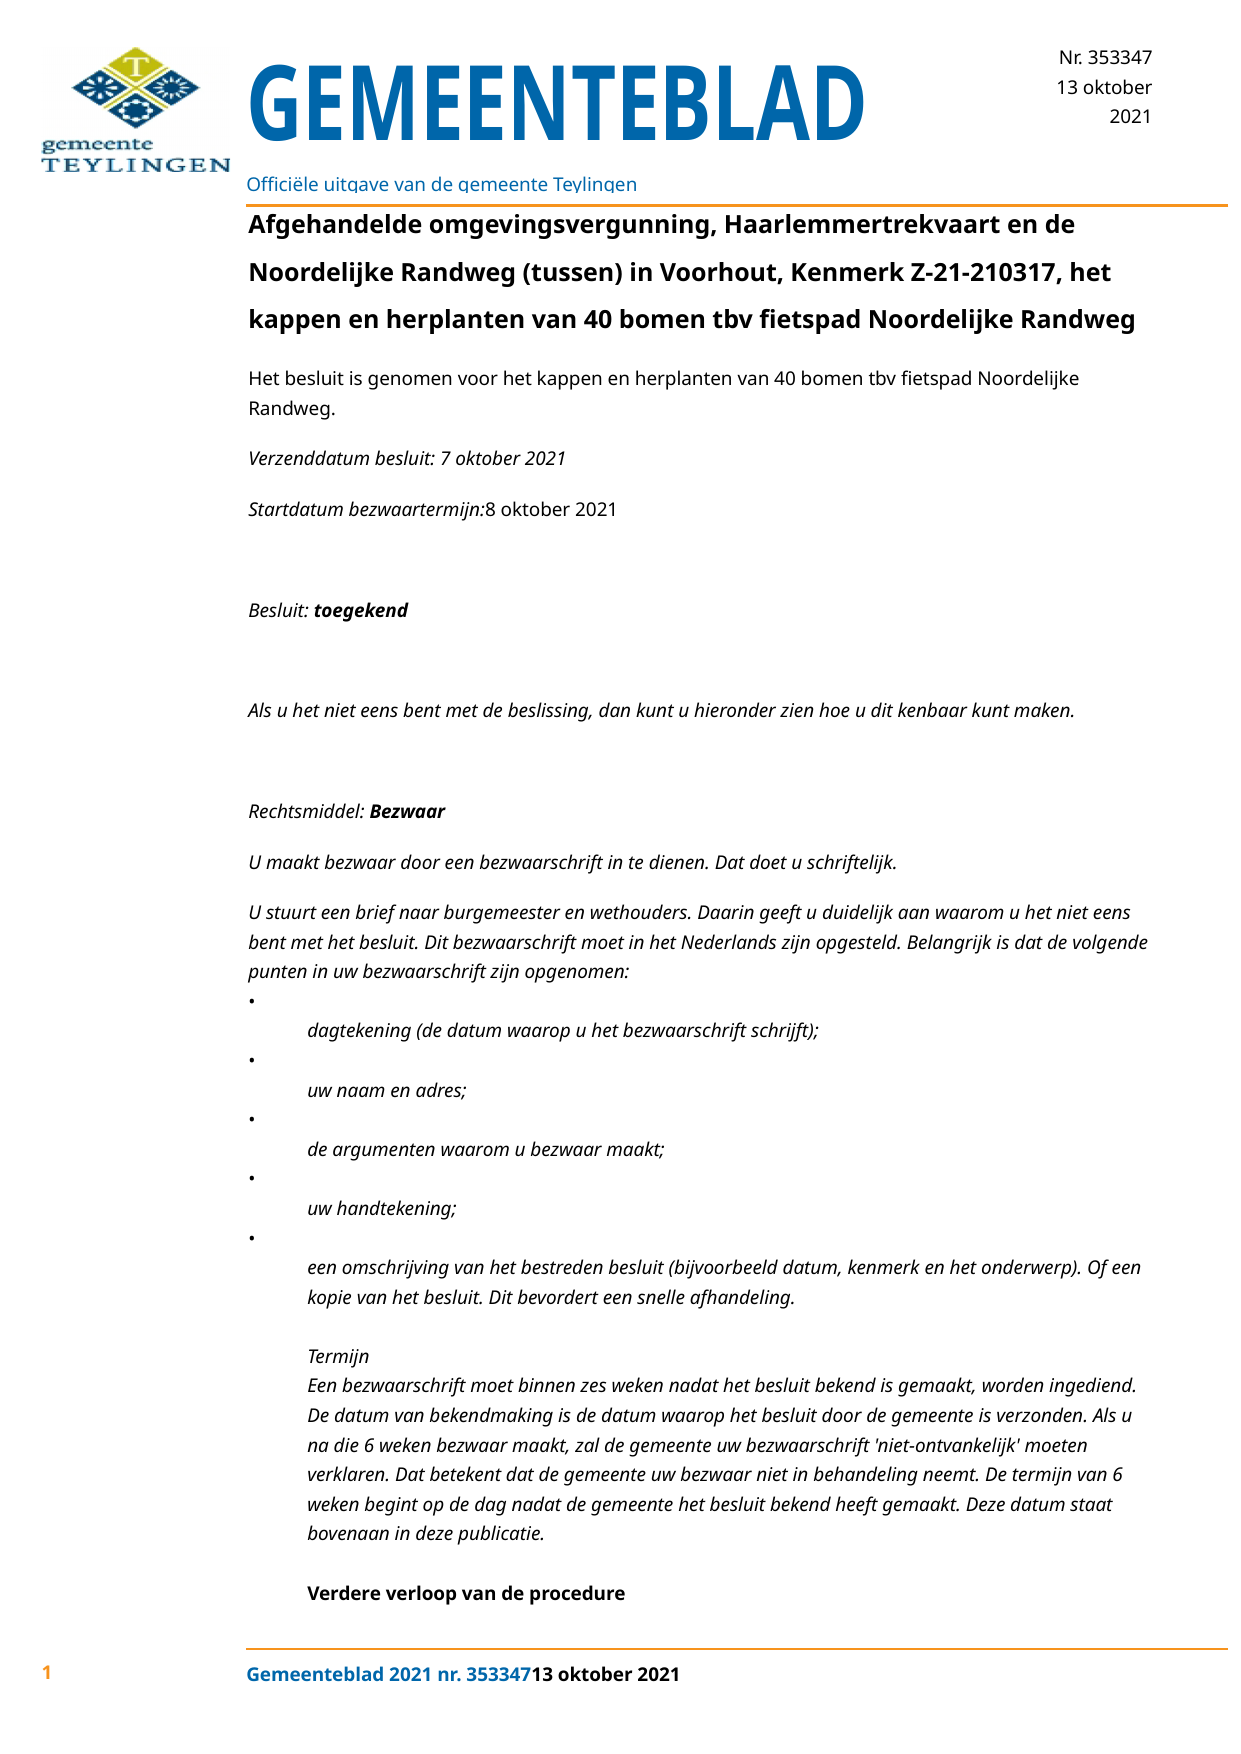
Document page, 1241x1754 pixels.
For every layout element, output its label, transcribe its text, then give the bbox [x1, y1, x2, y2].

list uw naam en adres; [248, 1077, 1152, 1102]
text Verzenddatum besluit: 7 oktober 2021 [248, 446, 1152, 471]
text U stuurt een brief naar burgemeester en wethouders. Daarin geeft u duidelijk aan waarom u het niet eens bent met het besluit. Dit bezwaarschrift moet in het Nederlands zijn opgesteld. Belangrijk is dat de volgende punten in uw bezwaarschrift zijn opgenomen: [248, 899, 1152, 984]
text Het besluit is genomen voor het kappen en herplanten van 40 bomen tbv fietspad Noordelijke Randweg. [248, 366, 1152, 421]
list Een bezwaarschrift moet binnen zes weken nadat het besluit bekend is gemaakt, worden ingediend. De datum van bekendmaking is de datum waarop het besluit door de gemeente is verzonden. Als u na die 6 weken bezwaar maakt, zal de gemeente uw bezwaarschrift 'niet-ontvankelijk' moeten verklaren. Dat betekent dat de gemeente uw bezwaar niet in behandeling neemt. De termijn van 6 weken begint op de dag nadat de gemeente het besluit bekend heeft gemaakt. Deze datum staat bovenaan in deze publicatie. [248, 1373, 1152, 1546]
text U maakt bezwaar door een bezwaarschrift in te dienen. Dat doet u schriftelijk. [248, 849, 1152, 874]
list een omschrijving van het bestreden besluit (bijvoorbeeld datum, kenmerk en het onderwerp). Of een kopie van het besluit. Dit bevordert een snelle afhandeling. [248, 1254, 1152, 1309]
list Termijn [248, 1343, 1152, 1369]
list Verdere verloop van de procedure [248, 1580, 1152, 1605]
text Afgehandelde omgevingsvergunning, Haarlemmertrekvaart en de Noordelijke Randweg (tussen) in Voorhout, Kenmerk Z-21-210317, het kappen en herplanten van 40 bomen tbv fietspad Noordelijke Randweg [248, 207, 1152, 336]
list dagtekening (de datum waarop u het bezwaarschrift schrijft); [248, 1018, 1152, 1043]
text Besluit: toegekend [248, 597, 1152, 622]
list de argumenten waarom u bezwaar maakt; [248, 1136, 1152, 1162]
text Rechtsmiddel: Bezwaar [248, 798, 1152, 824]
text Als u het niet eens bent met de beslissing, dan kunt u hieronder zien hoe u dit kenbaar kunt maken. [248, 698, 1152, 723]
list uw handtekening; [248, 1195, 1152, 1221]
picture [41, 47, 231, 172]
text Startdatum bezwaartermijn:8 oktober 2021 [248, 496, 1152, 522]
